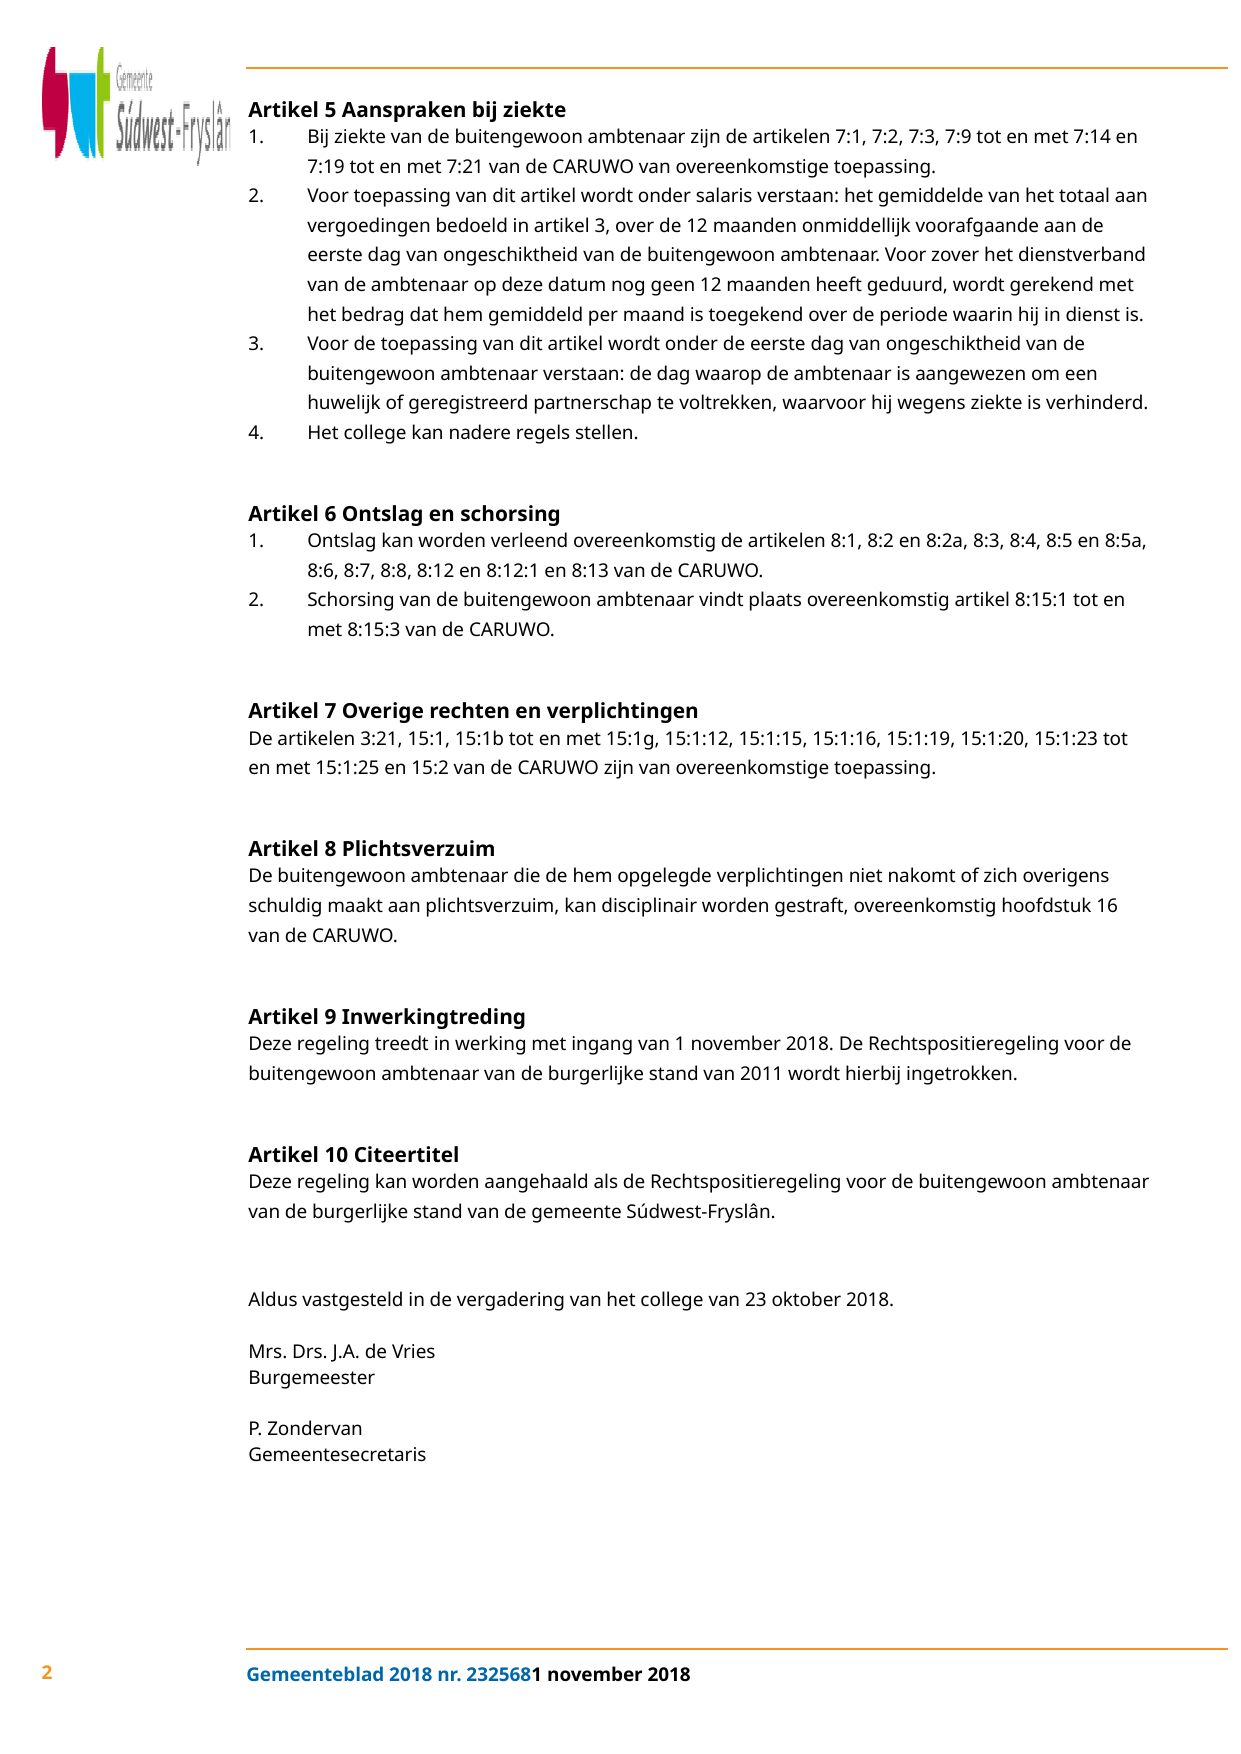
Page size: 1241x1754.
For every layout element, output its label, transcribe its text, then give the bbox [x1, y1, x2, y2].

text Burgemeester [248, 1364, 1152, 1389]
text Deze regeling kan worden aangehaald als de Rechtspositieregeling voor de buitengewoon ambtenaar van de burgerlijke stand van de gemeente Súdwest-Fryslân. [248, 1168, 1152, 1224]
list Ontslag kan worden verleend overeenkomstig de artikelen 8:1, 8:2 en 8:2a, 8:3, 8:4, 8:5 en 8:5a, 8:6, 8:7, 8:8, 8:12 en 8:12:1 en 8:13 van de CARUWO. [248, 527, 1152, 583]
text Gemeentesecretaris [248, 1441, 1152, 1467]
list Voor de toepassing van dit artikel wordt onder de eerste dag van ongeschiktheid van de buitengewoon ambtenaar verstaan: de dag waarop de ambtenaar is aangewezen om een huwelijk of geregistreerd partnerschap te voltrekken, waarvoor hij wegens ziekte is verhinderd. [248, 330, 1152, 415]
picture [41, 47, 231, 172]
list Schorsing van de buitengewoon ambtenaar vindt plaats overeenkomstig artikel 8:15:1 tot en met 8:15:3 van de CARUWO. [248, 587, 1152, 642]
text Artikel 8 Plichtsverzuim [248, 834, 1152, 863]
text Deze regeling treedt in werking met ingang van 1 november 2018. De Rechtspositieregeling voor de buitengewoon ambtenaar van de burgerlijke stand van 2011 wordt hierbij ingetrokken. [248, 1030, 1152, 1086]
text Aldus vastgesteld in de vergadering van het college van 23 oktober 2018. [248, 1287, 1152, 1312]
list Bij ziekte van de buitengewoon ambtenaar zijn de artikelen 7:1, 7:2, 7:3, 7:9 tot en met 7:14 en 7:19 tot en met 7:21 van de CARUWO van overeenkomstige toepassing. [248, 123, 1152, 178]
text Artikel 7 Overige rechten en verplichtingen [248, 696, 1152, 725]
list Het college kan nadere regels stellen. [248, 419, 1152, 445]
text P. Zondervan [248, 1415, 1152, 1441]
list Voor toepassing van dit artikel wordt onder salaris verstaan: het gemiddelde van het totaal aan vergoedingen bedoeld in artikel 3, over de 12 maanden onmiddellijk voorafgaande aan de eerste dag van ongeschiktheid van de buitengewoon ambtenaar. Voor zover het dienstverband van de ambtenaar op deze datum nog geen 12 maanden heeft geduurd, wordt gerekend met het bedrag dat hem gemiddeld per maand is toegekend over de periode waarin hij in dienst is. [248, 182, 1152, 326]
text De artikelen 3:21, 15:1, 15:1b tot en met 15:1g, 15:1:12, 15:1:15, 15:1:16, 15:1:19, 15:1:20, 15:1:23 tot en met 15:1:25 en 15:2 van de CARUWO zijn van overeenkomstige toepassing. [248, 725, 1152, 780]
text Artikel 9 Inwerkingtreding [248, 1002, 1152, 1030]
text De buitengewoon ambtenaar die de hem opgelegde verplichtingen niet nakomt of zich overigens schuldig maakt aan plichtsverzuim, kan disciplinair worden gestraft, overeenkomstig hoofdstuk 16 van de CARUWO. [248, 863, 1152, 948]
text Mrs. Drs. J.A. de Vries [248, 1338, 1152, 1364]
text Artikel 5 Aanspraken bij ziekte [248, 95, 1152, 123]
text Artikel 6 Ontslag en schorsing [248, 499, 1152, 527]
text Artikel 10 Citeertitel [248, 1140, 1152, 1168]
